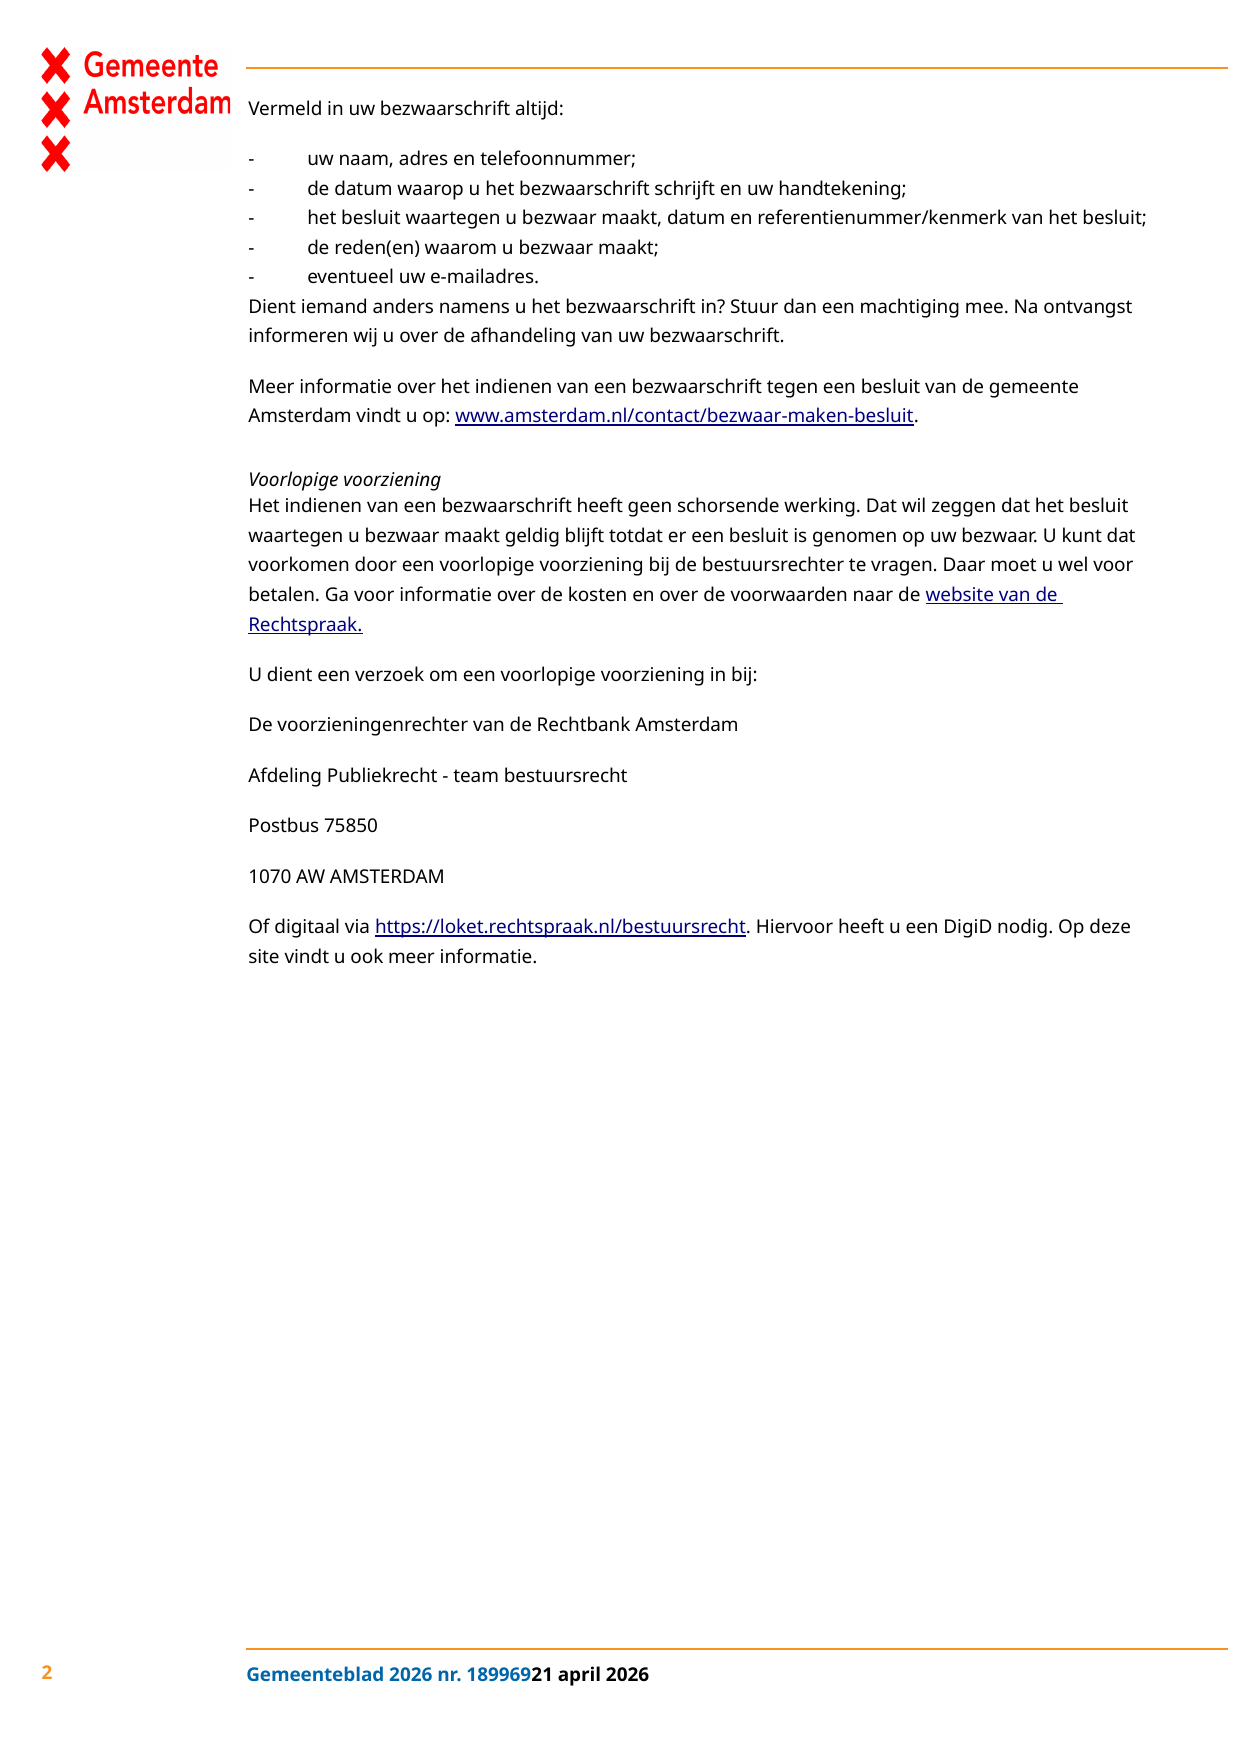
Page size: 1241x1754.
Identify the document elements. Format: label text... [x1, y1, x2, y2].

text Voorlopige voorziening [248, 467, 1152, 492]
text Vermeld in uw bezwaarschrift altijd: [248, 95, 1152, 121]
text Of digitaal via https://loket.rechtspraak.nl/bestuursrecht. Hiervoor heeft u een DigiD nodig. Op deze site vindt u ook meer informatie. [248, 913, 1152, 968]
text Postbus 75850 [248, 812, 1152, 838]
text De voorzieningenrechter van de Rechtbank Amsterdam [248, 712, 1152, 737]
text 1070 AW AMSTERDAM [248, 863, 1152, 888]
list uw naam, adres en telefoonnummer; [248, 145, 1152, 171]
text Dient iemand anders namens u het bezwaarschrift in? Stuur dan een machtiging mee. Na ontvangst informeren wij u over de afhandeling van uw bezwaarschrift. [248, 293, 1152, 348]
list de reden(en) waarom u bezwaar maakt; [248, 234, 1152, 260]
list eventueel uw e-mailadres. [248, 263, 1152, 289]
picture [41, 47, 231, 172]
list de datum waarop u het bezwaarschrift schrijft en uw handtekening; [248, 175, 1152, 201]
text U dient een verzoek om een voorlopige voorziening in bij: [248, 661, 1152, 687]
text Het indienen van een bezwaarschrift heeft geen schorsende werking. Dat wil zeggen dat het besluit waartegen u bezwaar maakt geldig blijft totdat er een besluit is genomen op uw bezwaar. U kunt dat voorkomen door een voorlopige voorziening bij de bestuursrechter te vragen. Daar moet u wel voor betalen. Ga voor informatie over de kosten en over de voorwaarden naar de website van de Rechtspraak. [248, 492, 1152, 636]
text Afdeling Publiekrecht - team bestuursrecht [248, 762, 1152, 788]
text Meer informatie over het indienen van een bezwaarschrift tegen een besluit van de gemeente Amsterdam vindt u op: www.amsterdam.nl/contact/bezwaar-maken-besluit. [248, 373, 1152, 428]
list het besluit waartegen u bezwaar maakt, datum en referentienummer/kenmerk van het besluit; [248, 204, 1152, 230]
